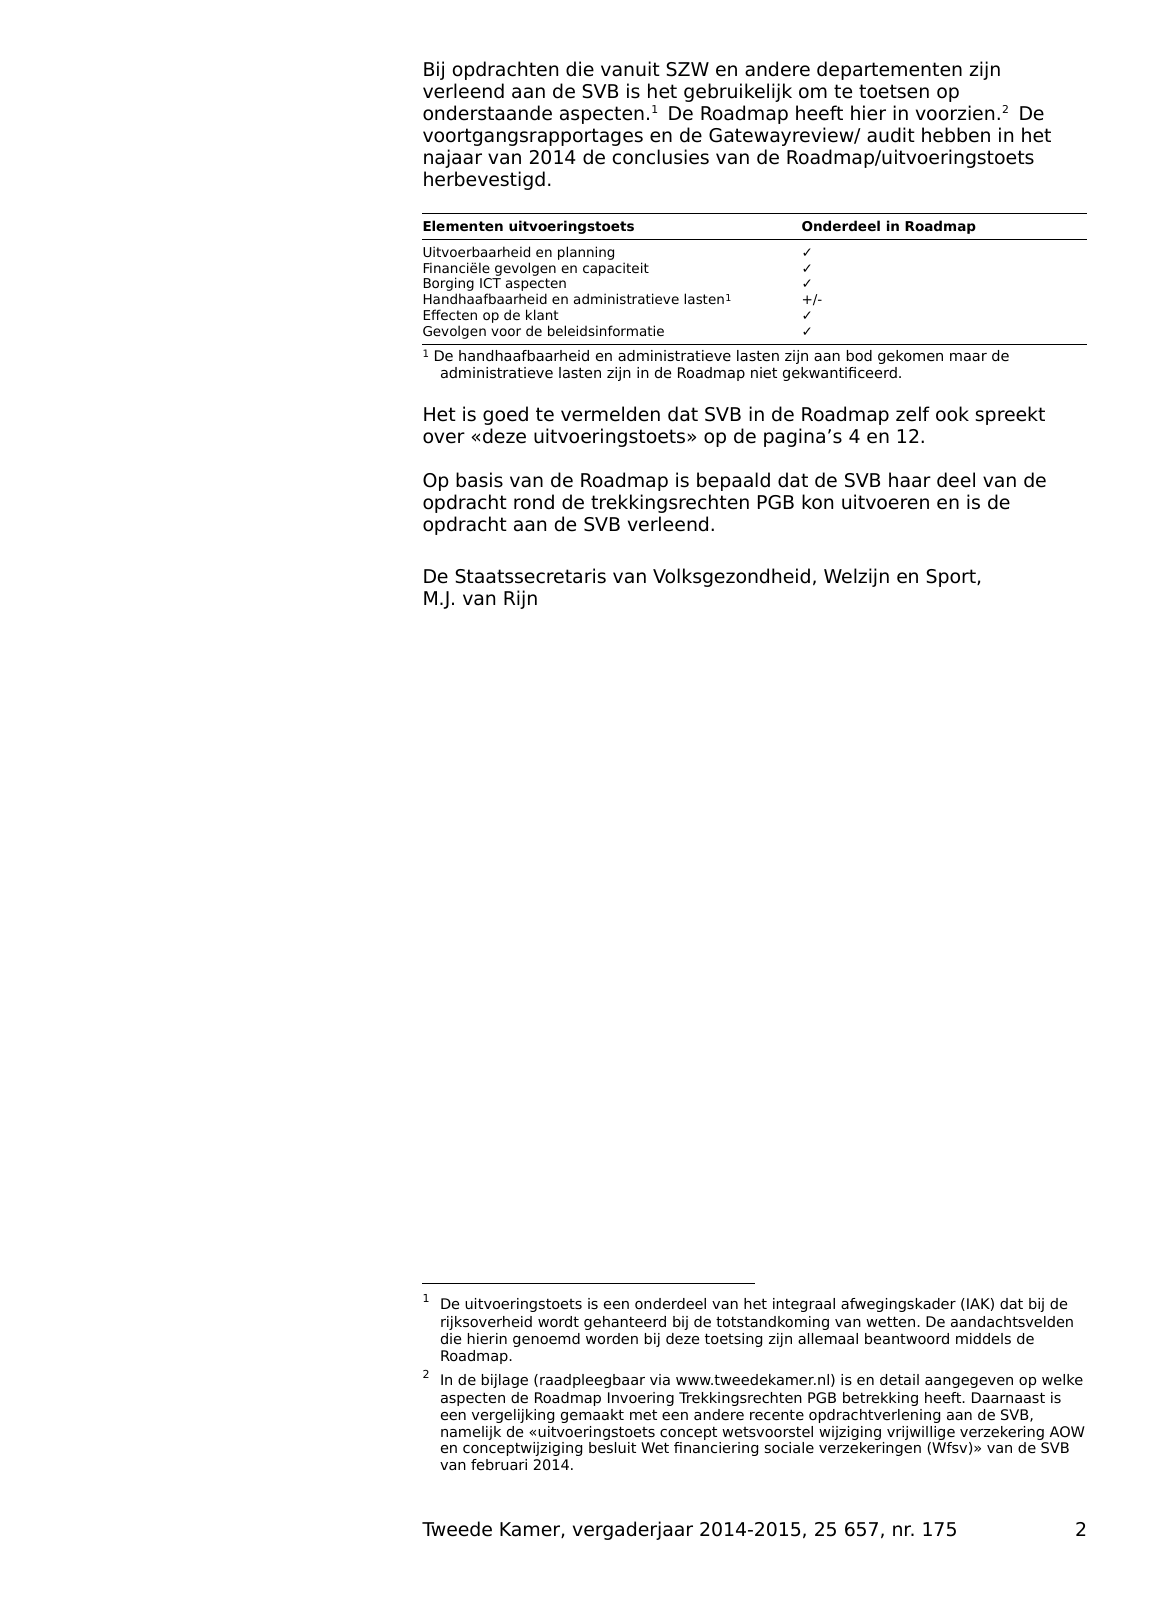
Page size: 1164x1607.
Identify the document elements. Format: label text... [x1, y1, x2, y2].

table_cell Effecten op de klant [422, 308, 796, 323]
table_cell ✓ [796, 260, 1087, 276]
text De uitvoeringstoets is een onderdeel van het integraal afwegingskader (IAK) dat bij de rijksoverheid wordt gehanteerd bij de totstandkoming van wetten. De aandachtsvelden die hierin genoemd worden bij deze toetsing zijn allemaal beantwoord middels de Roadmap. [422, 1292, 1087, 1365]
table_cell ✓ [796, 308, 1087, 323]
table_header Onderdeel in Roadmap [796, 214, 1087, 239]
table_cell 1 De handhaafbaarheid en administratieve lasten zijn aan bod gekomen maar de administratieve lasten zijn in de Roadmap niet gekwantificeerd. [422, 345, 1087, 381]
text Op basis van de Roadmap is bepaald dat de SVB haar deel van de opdracht rond de trekkingsrechten PGB kon uitvoeren en is de opdracht aan de SVB verleend. [422, 470, 1087, 536]
table_cell +/- [796, 292, 1087, 308]
table_cell ✓ [796, 276, 1087, 292]
table_header Elementen uitvoeringstoets [422, 214, 796, 239]
table_cell ✓ [796, 323, 1087, 344]
text Bij opdrachten die vanuit SZW en andere departementen zijn verleend aan de SVB is het gebruikelijk om te toetsen op onderstaande aspecten. De Roadmap heeft hier in voorzien. De voortgangsrapportages en de Gatewayreview/ audit hebben in het najaar van 2014 de conclusies van de Roadmap/uitvoeringstoets herbevestigd. [422, 59, 1087, 191]
text Het is goed te vermelden dat SVB in de Roadmap zelf ook spreekt over «deze uitvoeringstoets» op de pagina’s 4 en 12. [422, 404, 1087, 448]
text De Staatssecretaris van Volksgezondheid, Welzijn en Sport, M.J. van Rijn [422, 566, 1087, 610]
text In de bijlage (raadpleegbaar via www.tweedekamer.nl) is en detail aangegeven op welke aspecten de Roadmap Invoering Trekkingsrechten PGB betrekking heeft. Daarnaast is een vergelijking gemaakt met een andere recente opdrachtverlening aan de SVB, namelijk de «uitvoeringstoets concept wetsvoorstel wijziging vrijwillige verzekering AOW en conceptwijziging besluit Wet financiering sociale verzekeringen (Wfsv)» van de SVB van februari 2014. [422, 1368, 1087, 1474]
table_cell Gevolgen voor de beleidsinformatie [422, 323, 796, 344]
table_cell Uitvoerbaarheid en planning [422, 240, 796, 260]
table_cell Handhaafbaarheid en administratieve lasten1 [422, 292, 796, 308]
table_cell ✓ [796, 240, 1087, 260]
table_cell Borging ICT aspecten [422, 276, 796, 292]
table_cell Financiële gevolgen en capaciteit [422, 260, 796, 276]
